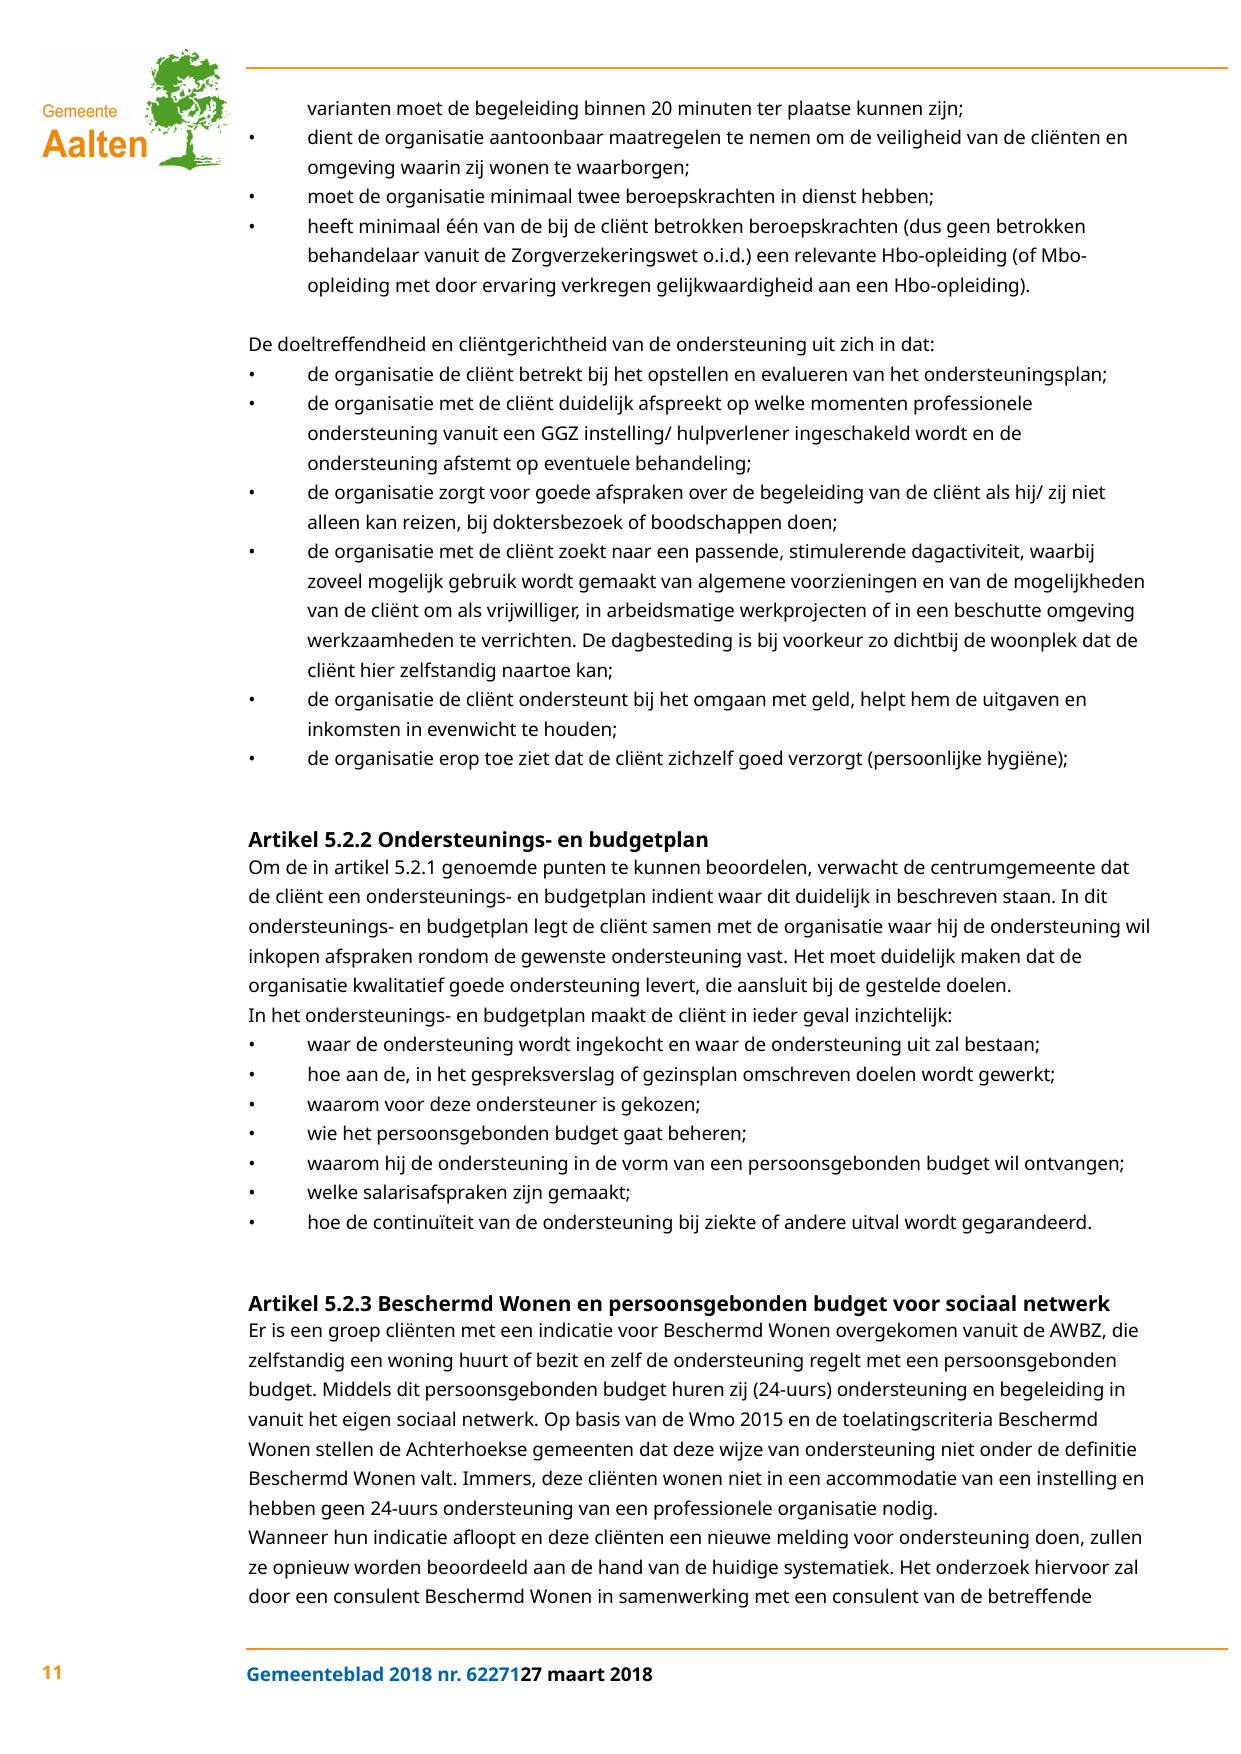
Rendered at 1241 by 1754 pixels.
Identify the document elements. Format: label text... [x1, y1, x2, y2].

picture [41, 47, 231, 172]
list dient de organisatie aantoonbaar maatregelen te nemen om de veiligheid van de cliënten en omgeving waarin zij wonen te waarborgen; [248, 124, 1152, 180]
text Artikel 5.2.2 Ondersteunings- en budgetplan [248, 826, 1152, 854]
text Om de in artikel 5.2.1 genoemde punten te kunnen beoordelen, verwacht de centrumgemeente dat de cliënt een ondersteunings- en budgetplan indient waar dit duidelijk in beschreven staan. In dit ondersteunings- en budgetplan legt de cliënt samen met de organisatie waar hij de ondersteuning wil inkopen afspraken rondom de gewenste ondersteuning vast. Het moet duidelijk maken dat de organisatie kwalitatief goede ondersteuning levert, die aansluit bij de gestelde doelen. [248, 854, 1152, 998]
list moet de organisatie minimaal twee beroepskrachten in dienst hebben; [248, 183, 1152, 209]
list varianten moet de begeleiding binnen 20 minuten ter plaatse kunnen zijn; [248, 95, 1152, 121]
list waar de ondersteuning wordt ingekocht en waar de ondersteuning uit zal bestaan; [248, 1032, 1152, 1057]
text Artikel 5.2.3 Beschermd Wonen en persoonsgebonden budget voor sociaal netwerk [248, 1289, 1152, 1317]
text De doeltreffendheid en cliëntgerichtheid van de ondersteuning uit zich in dat: [248, 331, 1152, 357]
text In het ondersteunings- en budgetplan maakt de cliënt in ieder geval inzichtelijk: [248, 1002, 1152, 1028]
list hoe aan de, in het gespreksverslag of gezinsplan omschreven doelen wordt gewerkt; [248, 1061, 1152, 1087]
list waarom voor deze ondersteuner is gekozen; [248, 1091, 1152, 1116]
list de organisatie de cliënt ondersteunt bij het omgaan met geld, helpt hem de uitgaven en inkomsten in evenwicht te houden; [248, 686, 1152, 742]
list de organisatie met de cliënt duidelijk afspreekt op welke momenten professionele ondersteuning vanuit een GGZ instelling/ hulpverlener ingeschakeld wordt en de ondersteuning afstemt op eventuele behandeling; [248, 391, 1152, 476]
list wie het persoonsgebonden budget gaat beheren; [248, 1120, 1152, 1146]
list de organisatie erop toe ziet dat de cliënt zichzelf goed verzorgt (persoonlijke hygiëne); [248, 746, 1152, 771]
list de organisatie met de cliënt zoekt naar een passende, stimulerende dagactiviteit, waarbij zoveel mogelijk gebruik wordt gemaakt van algemene voorzieningen en van de mogelijkheden van de cliënt om als vrijwilliger, in arbeidsmatige werkprojecten of in een beschutte omgeving werkzaamheden te verrichten. De dagbesteding is bij voorkeur zo dichtbij de woonplek dat de cliënt hier zelfstandig naartoe kan; [248, 538, 1152, 683]
text Er is een groep cliënten met een indicatie voor Beschermd Wonen overgekomen vanuit de AWBZ, die zelfstandig een woning huurt of bezit en zelf de ondersteuning regelt met een persoonsgebonden budget. Middels dit persoonsgebonden budget huren zij (24-uurs) ondersteuning en begeleiding in vanuit het eigen sociaal netwerk. Op basis van de Wmo 2015 en de toelatingscriteria Beschermd Wonen stellen de Achterhoekse gemeenten dat deze wijze van ondersteuning niet onder de definitie Beschermd Wonen valt. Immers, deze cliënten wonen niet in een accommodatie van een instelling en hebben geen 24-uurs ondersteuning van een professionele organisatie nodig. [248, 1317, 1152, 1521]
list hoe de continuïteit van de ondersteuning bij ziekte of andere uitval wordt gegarandeerd. [248, 1209, 1152, 1235]
list de organisatie zorgt voor goede afspraken over de begeleiding van de cliënt als hij/ zij niet alleen kan reizen, bij doktersbezoek of boodschappen doen; [248, 479, 1152, 535]
list waarom hij de ondersteuning in de vorm van een persoonsgebonden budget wil ontvangen; [248, 1150, 1152, 1176]
list welke salarisafspraken zijn gemaakt; [248, 1179, 1152, 1205]
list heeft minimaal één van de bij de cliënt betrokken beroepskrachten (dus geen betrokken behandelaar vanuit de Zorgverzekeringswet o.i.d.) een relevante Hbo-opleiding (of Mbo-opleiding met door ervaring verkregen gelijkwaardigheid aan een Hbo-opleiding). [248, 213, 1152, 298]
text Wanneer hun indicatie afloopt en deze cliënten een nieuwe melding voor ondersteuning doen, zullen ze opnieuw worden beoordeeld aan de hand van de huidige systematiek. Het onderzoek hiervoor zal door een consulent Beschermd Wonen in samenwerking met een consulent van de betreffende [248, 1524, 1152, 1609]
list de organisatie de cliënt betrekt bij het opstellen en evalueren van het ondersteuningsplan; [248, 361, 1152, 387]
